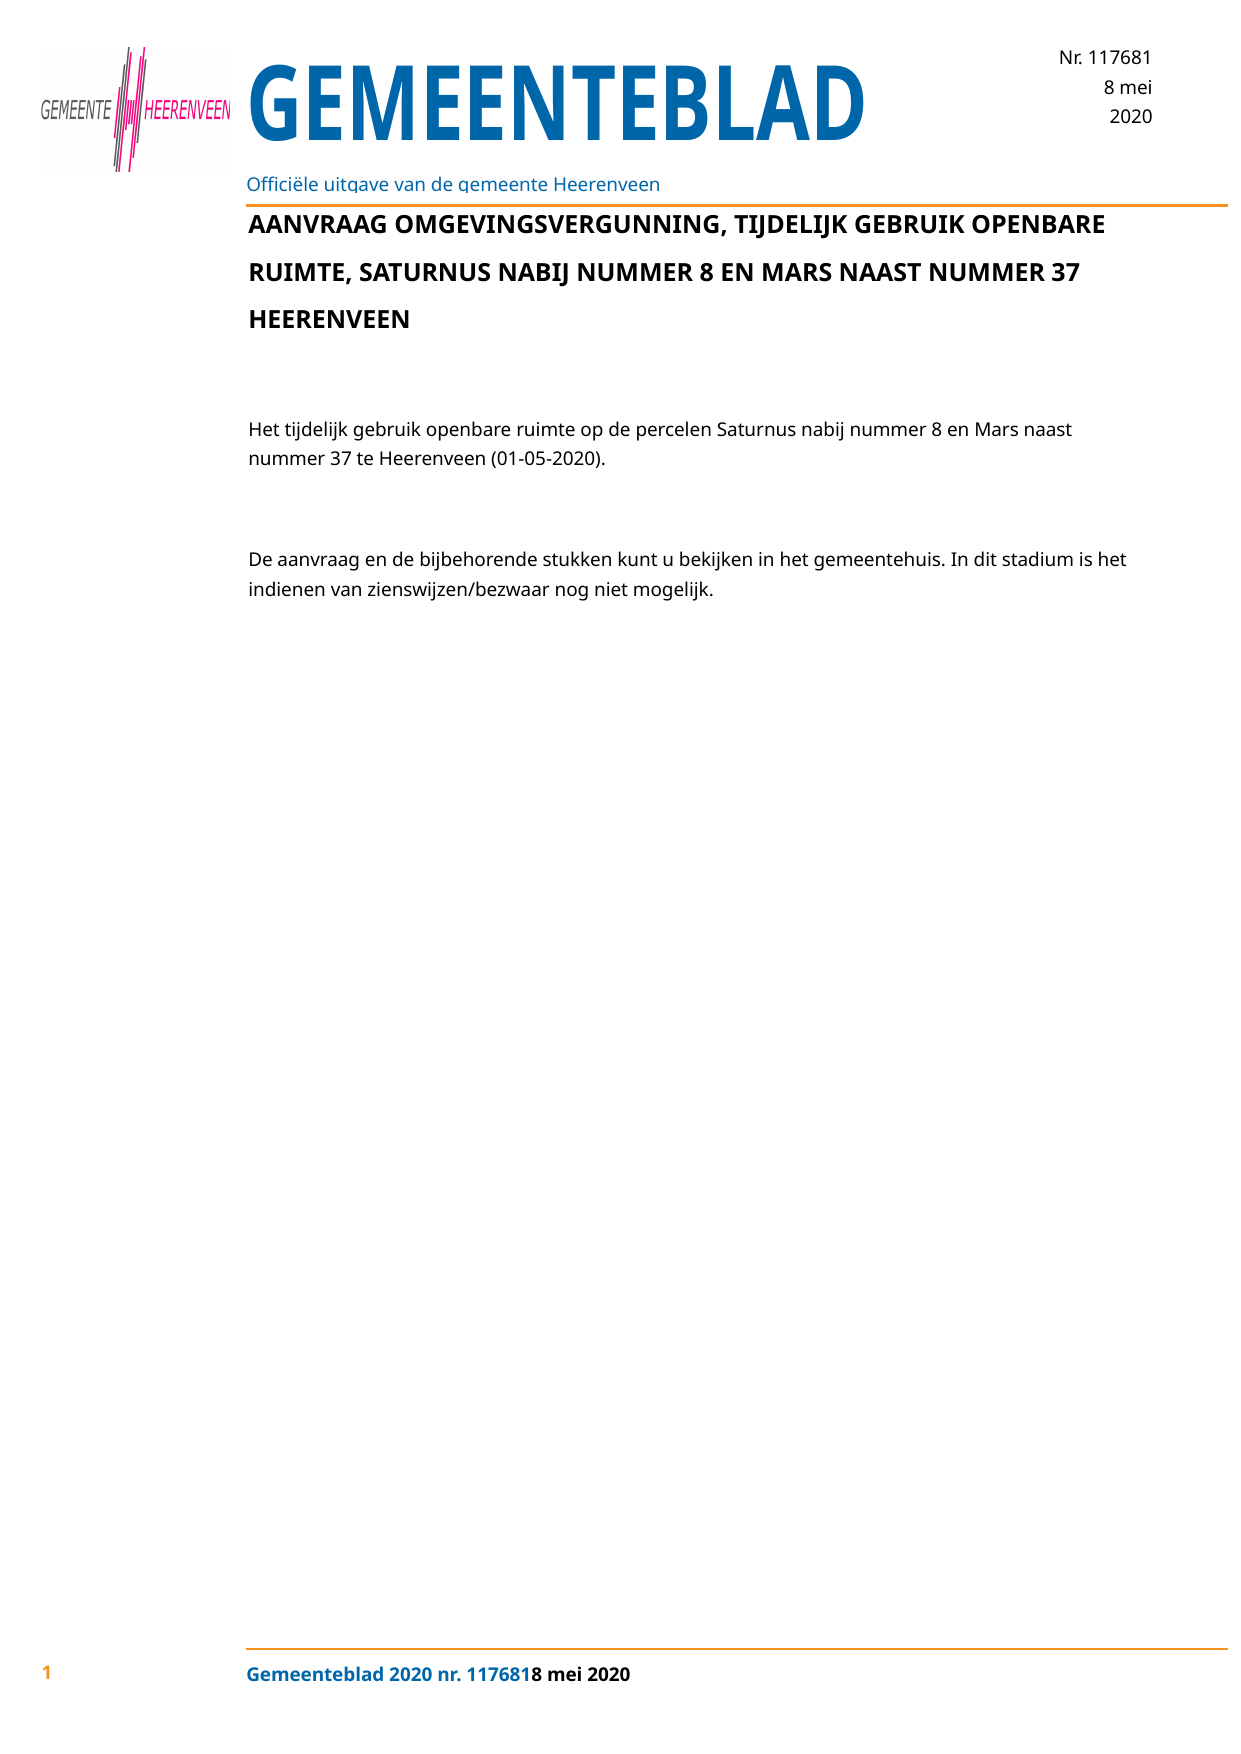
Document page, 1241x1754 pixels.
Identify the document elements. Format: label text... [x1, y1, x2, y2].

text De aanvraag en de bijbehorende stukken kunt u bekijken in het gemeentehuis. In dit stadium is het indienen van zienswijzen/bezwaar nog niet mogelijk. [248, 546, 1152, 602]
text Het tijdelijk gebruik openbare ruimte op de percelen Saturnus nabij nummer 8 en Mars naast nummer 37 te Heerenveen (01-05-2020). [248, 416, 1152, 471]
text AANVRAAG OMGEVINGSVERGUNNING, TIJDELIJK GEBRUIK OPENBARE RUIMTE, SATURNUS NABIJ NUMMER 8 EN MARS NAAST NUMMER 37 HEERENVEEN [248, 207, 1152, 336]
picture [41, 47, 231, 172]
